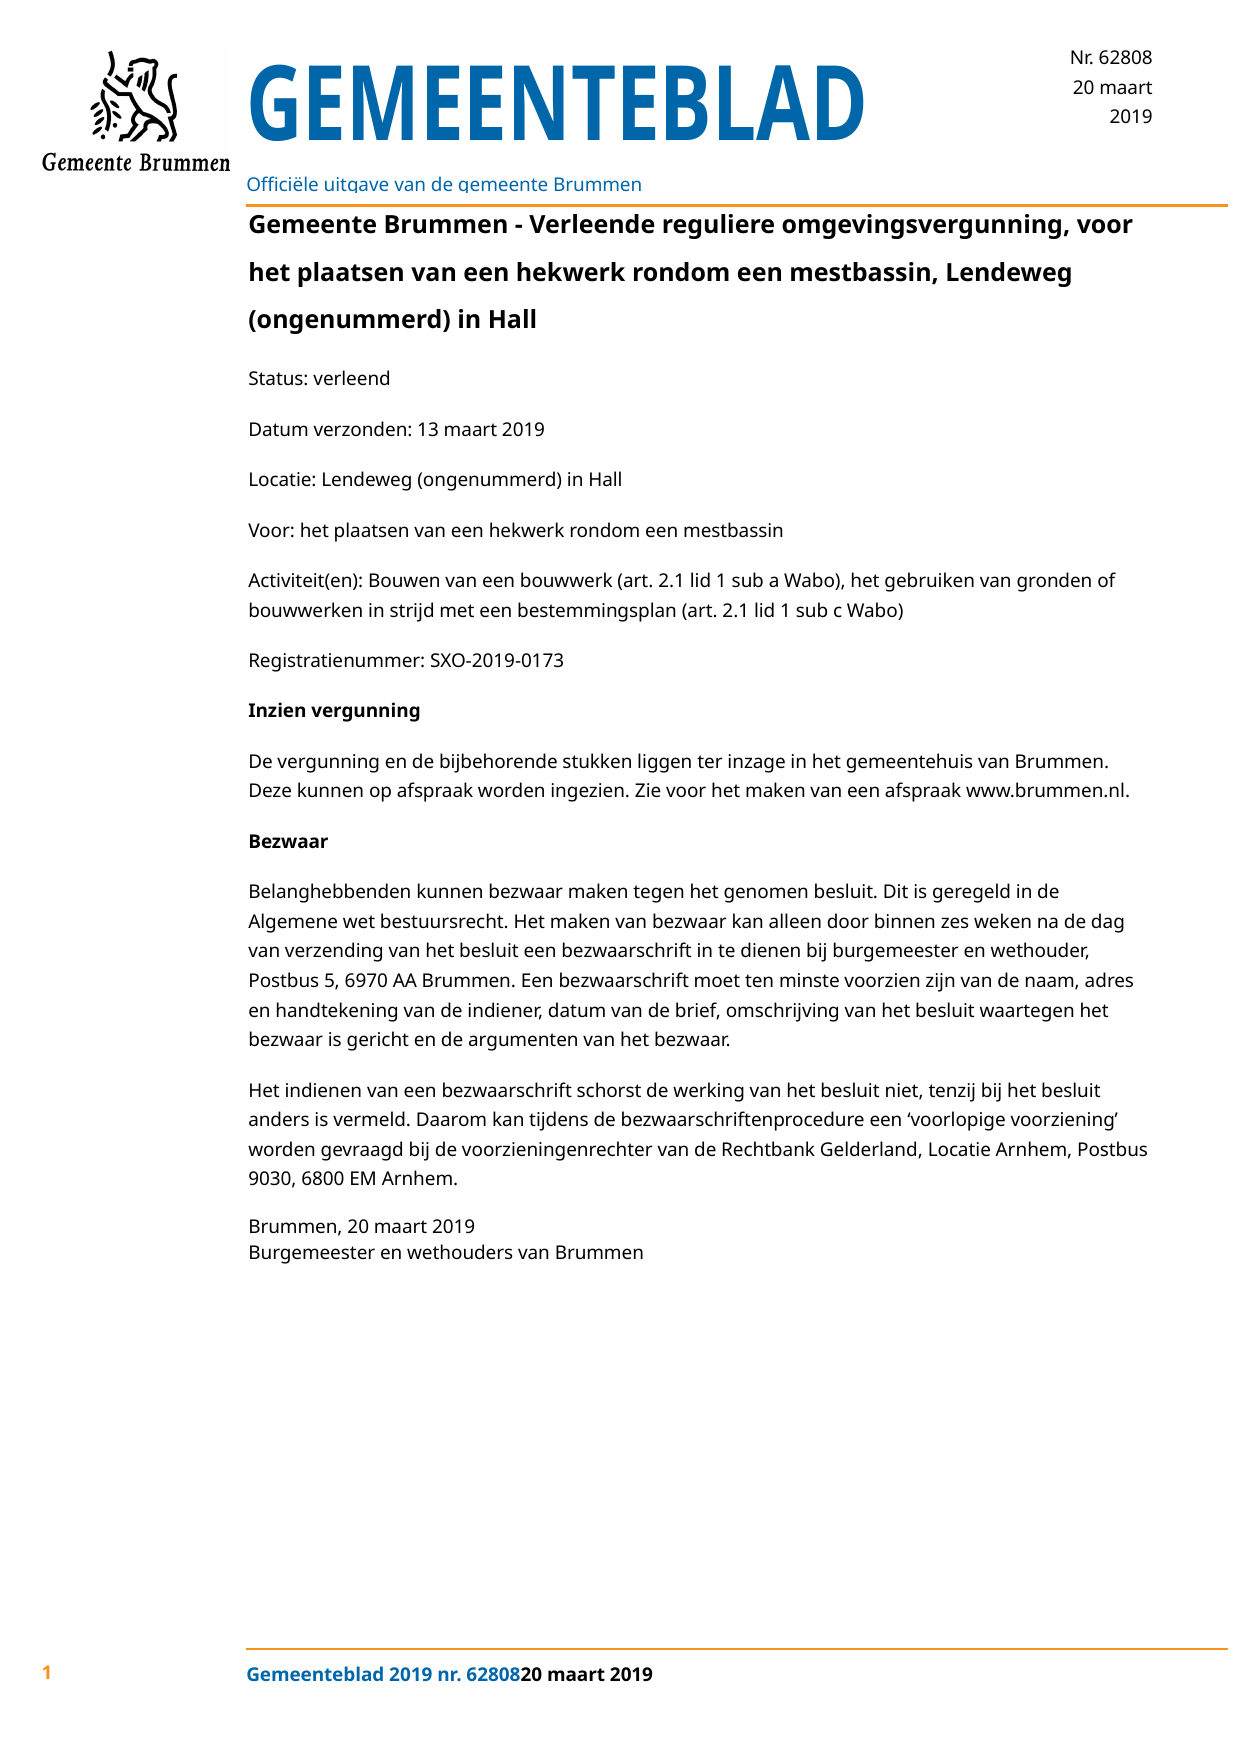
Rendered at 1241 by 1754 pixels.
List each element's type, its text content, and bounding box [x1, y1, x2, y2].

text Inzien vergunning [248, 698, 1152, 723]
text Brummen, 20 maart 2019 [248, 1213, 1152, 1239]
text Registratienummer: SXO-2019-0173 [248, 647, 1152, 673]
text Datum verzonden: 13 maart 2019 [248, 416, 1152, 442]
text Activiteit(en): Bouwen van een bouwwerk (art. 2.1 lid 1 sub a Wabo), het gebruiken van gronden of bouwwerken in strijd met een bestemmingsplan (art. 2.1 lid 1 sub c Wabo) [248, 567, 1152, 622]
text Het indienen van een bezwaarschrift schorst de werking van het besluit niet, tenzij bij het besluit anders is vermeld. Daarom kan tijdens de bezwaarschriftenprocedure een ‘voorlopige voorziening’ worden gevraagd bij de voorzieningenrechter van de Rechtbank Gelderland, Locatie Arnhem, Postbus 9030, 6800 EM Arnhem. [248, 1077, 1152, 1191]
text De vergunning en de bijbehorende stukken liggen ter inzage in het gemeentehuis van Brummen. Deze kunnen op afspraak worden ingezien. Zie voor het maken van een afspraak www.brummen.nl. [248, 748, 1152, 803]
text Voor: het plaatsen van een hekwerk rondom een mestbassin [248, 517, 1152, 542]
text Locatie: Lendeweg (ongenummerd) in Hall [248, 466, 1152, 492]
text Bezwaar [248, 828, 1152, 854]
text Belanghebbenden kunnen bezwaar maken tegen het genomen besluit. Dit is geregeld in de Algemene wet bestuursrecht. Het maken van bezwaar kan alleen door binnen zes weken na de dag van verzending van het besluit een bezwaarschrift in te dienen bij burgemeester en wethouder, Postbus 5, 6970 AA Brummen. Een bezwaarschrift moet ten minste voorzien zijn van de naam, adres en handtekening van de indiener, datum van de brief, omschrijving van het besluit waartegen het bezwaar is gericht en de argumenten van het bezwaar. [248, 878, 1152, 1052]
text Burgemeester en wethouders van Brummen [248, 1239, 1152, 1265]
picture [41, 47, 231, 172]
text Gemeente Brummen - Verleende reguliere omgevingsvergunning, voor het plaatsen van een hekwerk rondom een mestbassin, Lendeweg (ongenummerd) in Hall [248, 207, 1152, 336]
text Status: verleend [248, 366, 1152, 391]
